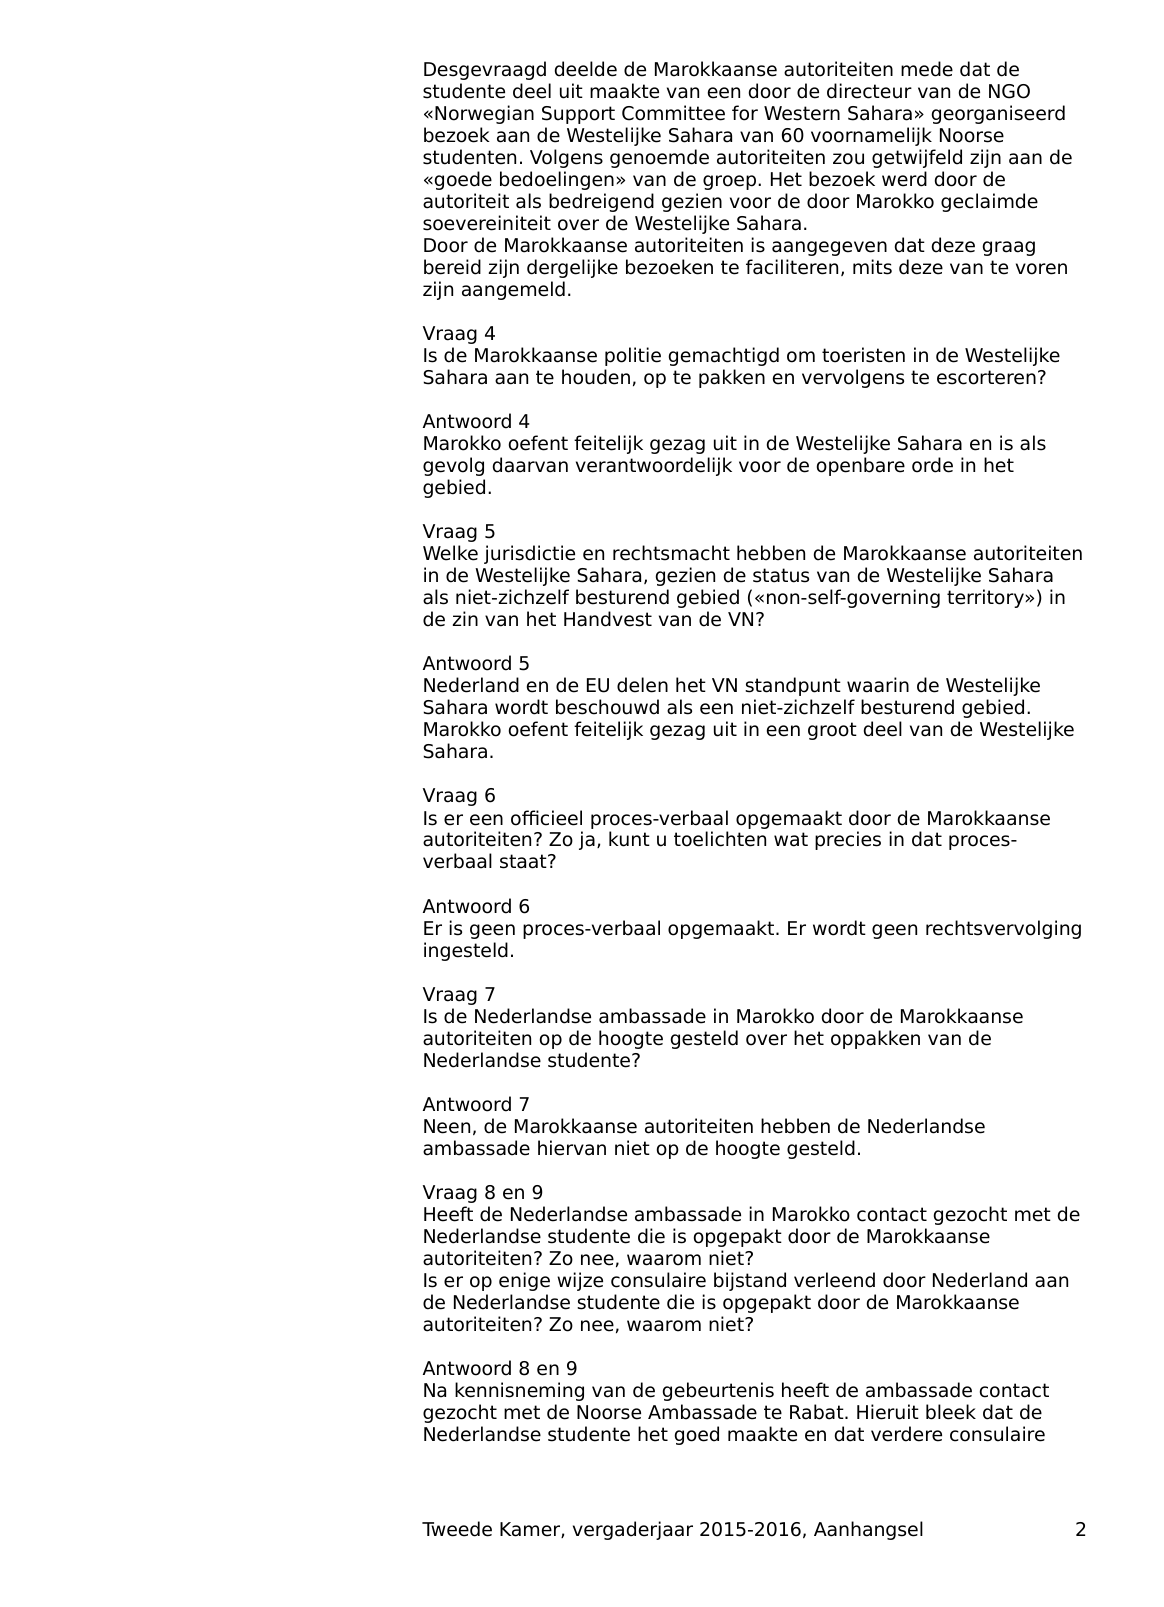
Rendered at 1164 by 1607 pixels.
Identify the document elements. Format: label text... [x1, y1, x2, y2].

text Is de Nederlandse ambassade in Marokko door de Marokkaanse autoriteiten op de hoogte gesteld over het oppakken van de Nederlandse studente? [422, 1006, 1087, 1072]
text Is er een officieel proces-verbaal opgemaakt door de Marokkaanse autoriteiten? Zo ja, kunt u toelichten wat precies in dat proces-verbaal staat? [422, 807, 1087, 873]
text Desgevraagd deelde de Marokkaanse autoriteiten mede dat de studente deel uit maakte van een door de directeur van de NGO «Norwegian Support Committee for Western Sahara» georganiseerd bezoek aan de Westelijke Sahara van 60 voornamelijk Noorse studenten. Volgens genoemde autoriteiten zou getwijfeld zijn aan de «goede bedoelingen» van de groep. Het bezoek werd door de autoriteit als bedreigend gezien voor de door Marokko geclaimde soevereiniteit over de Westelijke Sahara. [422, 59, 1087, 235]
text Is er op enige wijze consulaire bijstand verleend door Nederland aan de Nederlandse studente die is opgepakt door de Marokkaanse autoriteiten? Zo nee, waarom niet? [422, 1270, 1087, 1336]
text Antwoord 8 en 9 [422, 1358, 1087, 1380]
text Antwoord 4 [422, 411, 1087, 433]
text Vraag 4 [422, 323, 1087, 345]
text Er is geen proces-verbaal opgemaakt. Er wordt geen rechtsvervolging ingesteld. [422, 917, 1087, 961]
text Heeft de Nederlandse ambassade in Marokko contact gezocht met de Nederlandse studente die is opgepakt door de Marokkaanse autoriteiten? Zo nee, waarom niet? [422, 1204, 1087, 1270]
text Vraag 6 [422, 785, 1087, 807]
text Nederland en de EU delen het VN standpunt waarin de Westelijke Sahara wordt beschouwd als een niet-zichzelf besturend gebied. Marokko oefent feitelijk gezag uit in een groot deel van de Westelijke Sahara. [422, 675, 1087, 763]
text Marokko oefent feitelijk gezag uit in de Westelijke Sahara en is als gevolg daarvan verantwoordelijk voor de openbare orde in het gebied. [422, 433, 1087, 499]
text Is de Marokkaanse politie gemachtigd om toeristen in de Westelijke Sahara aan te houden, op te pakken en vervolgens te escorteren? [422, 345, 1087, 389]
text Vraag 5 [422, 521, 1087, 543]
text Na kennisneming van de gebeurtenis heeft de ambassade contact gezocht met de Noorse Ambassade te Rabat. Hieruit bleek dat de Nederlandse studente het goed maakte en dat verdere consulaire [422, 1380, 1087, 1446]
text Vraag 8 en 9 [422, 1182, 1087, 1204]
text Vraag 7 [422, 984, 1087, 1006]
text Neen, de Marokkaanse autoriteiten hebben de Nederlandse ambassade hiervan niet op de hoogte gesteld. [422, 1116, 1087, 1160]
text Door de Marokkaanse autoriteiten is aangegeven dat deze graag bereid zijn dergelijke bezoeken te faciliteren, mits deze van te voren zijn aangemeld. [422, 235, 1087, 301]
text Antwoord 5 [422, 653, 1087, 675]
text Antwoord 7 [422, 1094, 1087, 1116]
text Welke jurisdictie en rechtsmacht hebben de Marokkaanse autoriteiten in de Westelijke Sahara, gezien de status van de Westelijke Sahara als niet-zichzelf besturend gebied («non-self-governing territory») in de zin van het Handvest van de VN? [422, 543, 1087, 631]
text Antwoord 6 [422, 896, 1087, 917]
